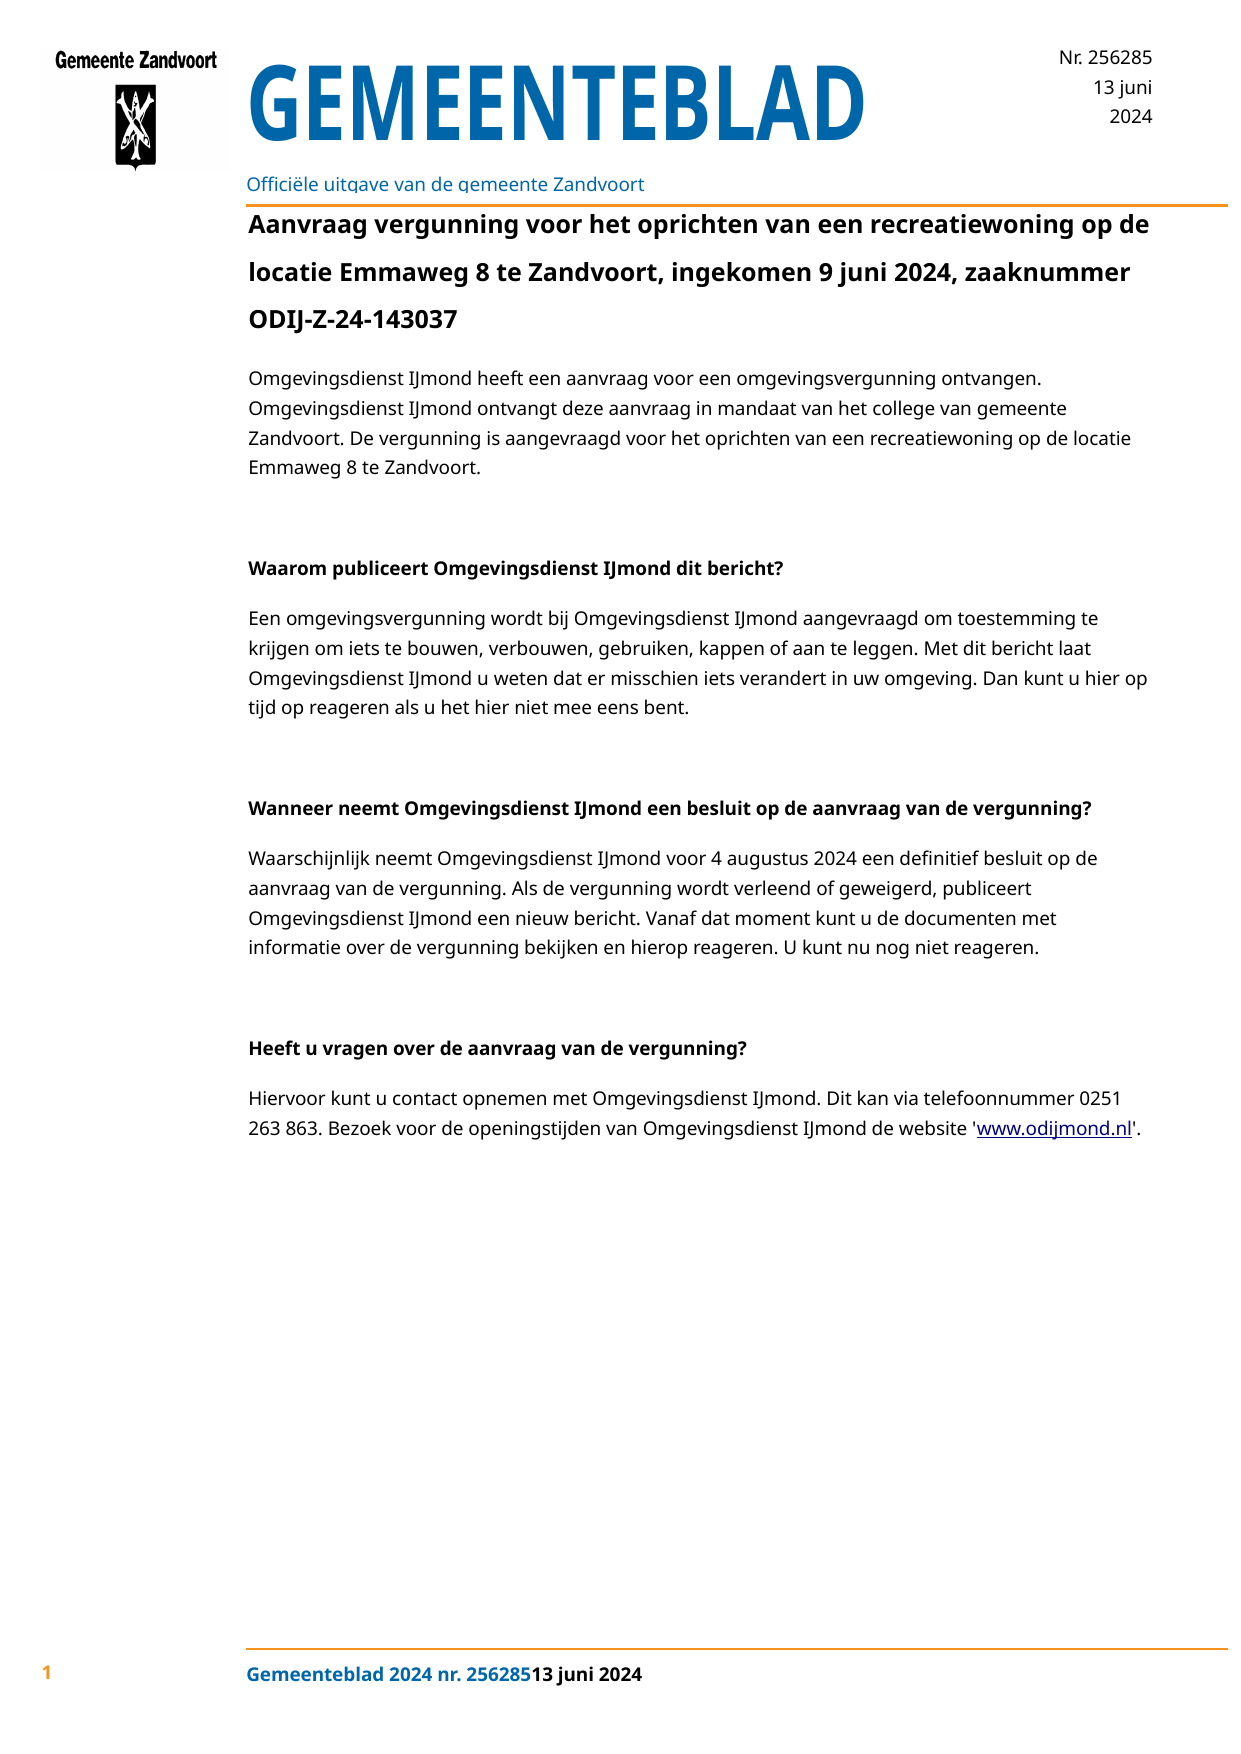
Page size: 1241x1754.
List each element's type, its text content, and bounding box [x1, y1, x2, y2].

text Wanneer neemt Omgevingsdienst IJmond een besluit op de aanvraag van de vergunning? [248, 795, 1152, 821]
text Heeft u vragen over de aanvraag van de vergunning? [248, 1035, 1152, 1061]
text Hiervoor kunt u contact opnemen met Omgevingsdienst IJmond. Dit kan via telefoonnummer 0251 263 863. Bezoek voor de openingstijden van Omgevingsdienst IJmond de website 'www.odijmond.nl'. [248, 1086, 1152, 1141]
text Aanvraag vergunning voor het oprichten van een recreatiewoning op de locatie Emmaweg 8 te Zandvoort, ingekomen 9 juni 2024, zaaknummer ODIJ-Z-24-143037 [248, 207, 1152, 336]
text Waarom publiceert Omgevingsdienst IJmond dit bericht? [248, 555, 1152, 581]
picture [41, 47, 231, 172]
text Omgevingsdienst IJmond heeft een aanvraag voor een omgevingsvergunning ontvangen. Omgevingsdienst IJmond ontvangt deze aanvraag in mandaat van het college van gemeente Zandvoort. De vergunning is aangevraagd voor het oprichten van een recreatiewoning op de locatie Emmaweg 8 te Zandvoort. [248, 366, 1152, 480]
text Een omgevingsvergunning wordt bij Omgevingsdienst IJmond aangevraagd om toestemming te krijgen om iets te bouwen, verbouwen, gebruiken, kappen of aan te leggen. Met dit bericht laat Omgevingsdienst IJmond u weten dat er misschien iets verandert in uw omgeving. Dan kunt u hier op tijd op reageren als u het hier niet mee eens bent. [248, 606, 1152, 720]
text Waarschijnlijk neemt Omgevingsdienst IJmond voor 4 augustus 2024 een definitief besluit op de aanvraag van de vergunning. Als de vergunning wordt verleend of geweigerd, publiceert Omgevingsdienst IJmond een nieuw bericht. Vanaf dat moment kunt u de documenten met informatie over de vergunning bekijken en hierop reageren. U kunt nu nog niet reageren. [248, 846, 1152, 960]
